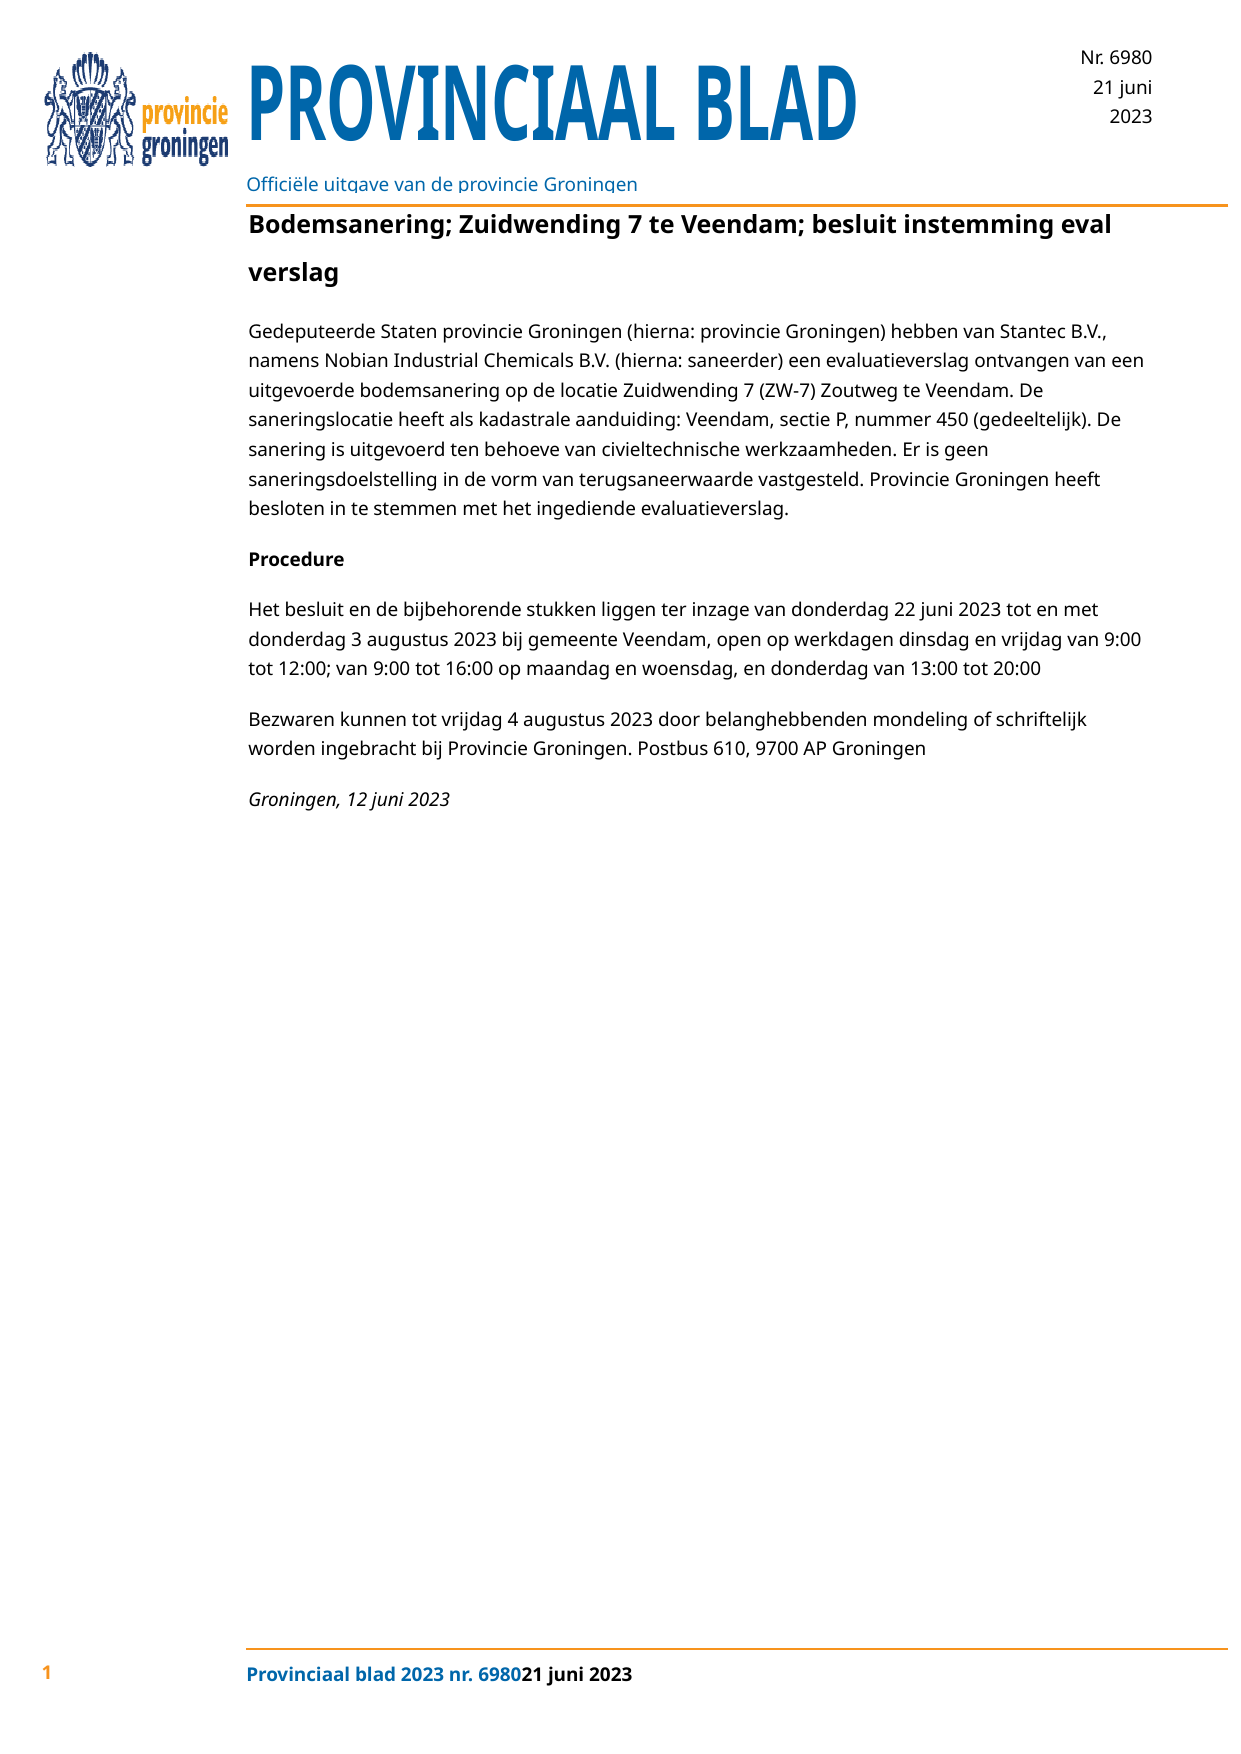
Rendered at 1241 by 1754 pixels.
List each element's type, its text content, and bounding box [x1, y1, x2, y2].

picture [41, 47, 231, 172]
text Het besluit en de bijbehorende stukken liggen ter inzage van donderdag 22 juni 2023 tot en met donderdag 3 augustus 2023 bij gemeente Veendam, open op werkdagen dinsdag en vrijdag van 9:00 tot 12:00; van 9:00 tot 16:00 op maandag en woensdag, en donderdag van 13:00 tot 20:00 [248, 596, 1152, 681]
text Procedure [248, 546, 1152, 572]
text Groningen, 12 juni 2023 [248, 786, 1152, 812]
text Bezwaren kunnen tot vrijdag 4 augustus 2023 door belanghebbenden mondeling of schriftelijk worden ingebracht bij Provincie Groningen. Postbus 610, 9700 AP Groningen [248, 706, 1152, 761]
text Bodemsanering; Zuidwending 7 te Veendam; besluit instemming eval verslag [248, 207, 1152, 288]
text Gedeputeerde Staten provincie Groningen (hierna: provincie Groningen) hebben van Stantec B.V., namens Nobian Industrial Chemicals B.V. (hierna: saneerder) een evaluatieverslag ontvangen van een uitgevoerde bodemsanering op de locatie Zuidwending 7 (ZW-7) Zoutweg te Veendam. De saneringslocatie heeft als kadastrale aanduiding: Veendam, sectie P, nummer 450 (gedeeltelijk). De sanering is uitgevoerd ten behoeve van civieltechnische werkzaamheden. Er is geen saneringsdoelstelling in de vorm van terugsaneerwaarde vastgesteld. Provincie Groningen heeft besloten in te stemmen met het ingediende evaluatieverslag. [248, 318, 1152, 521]
